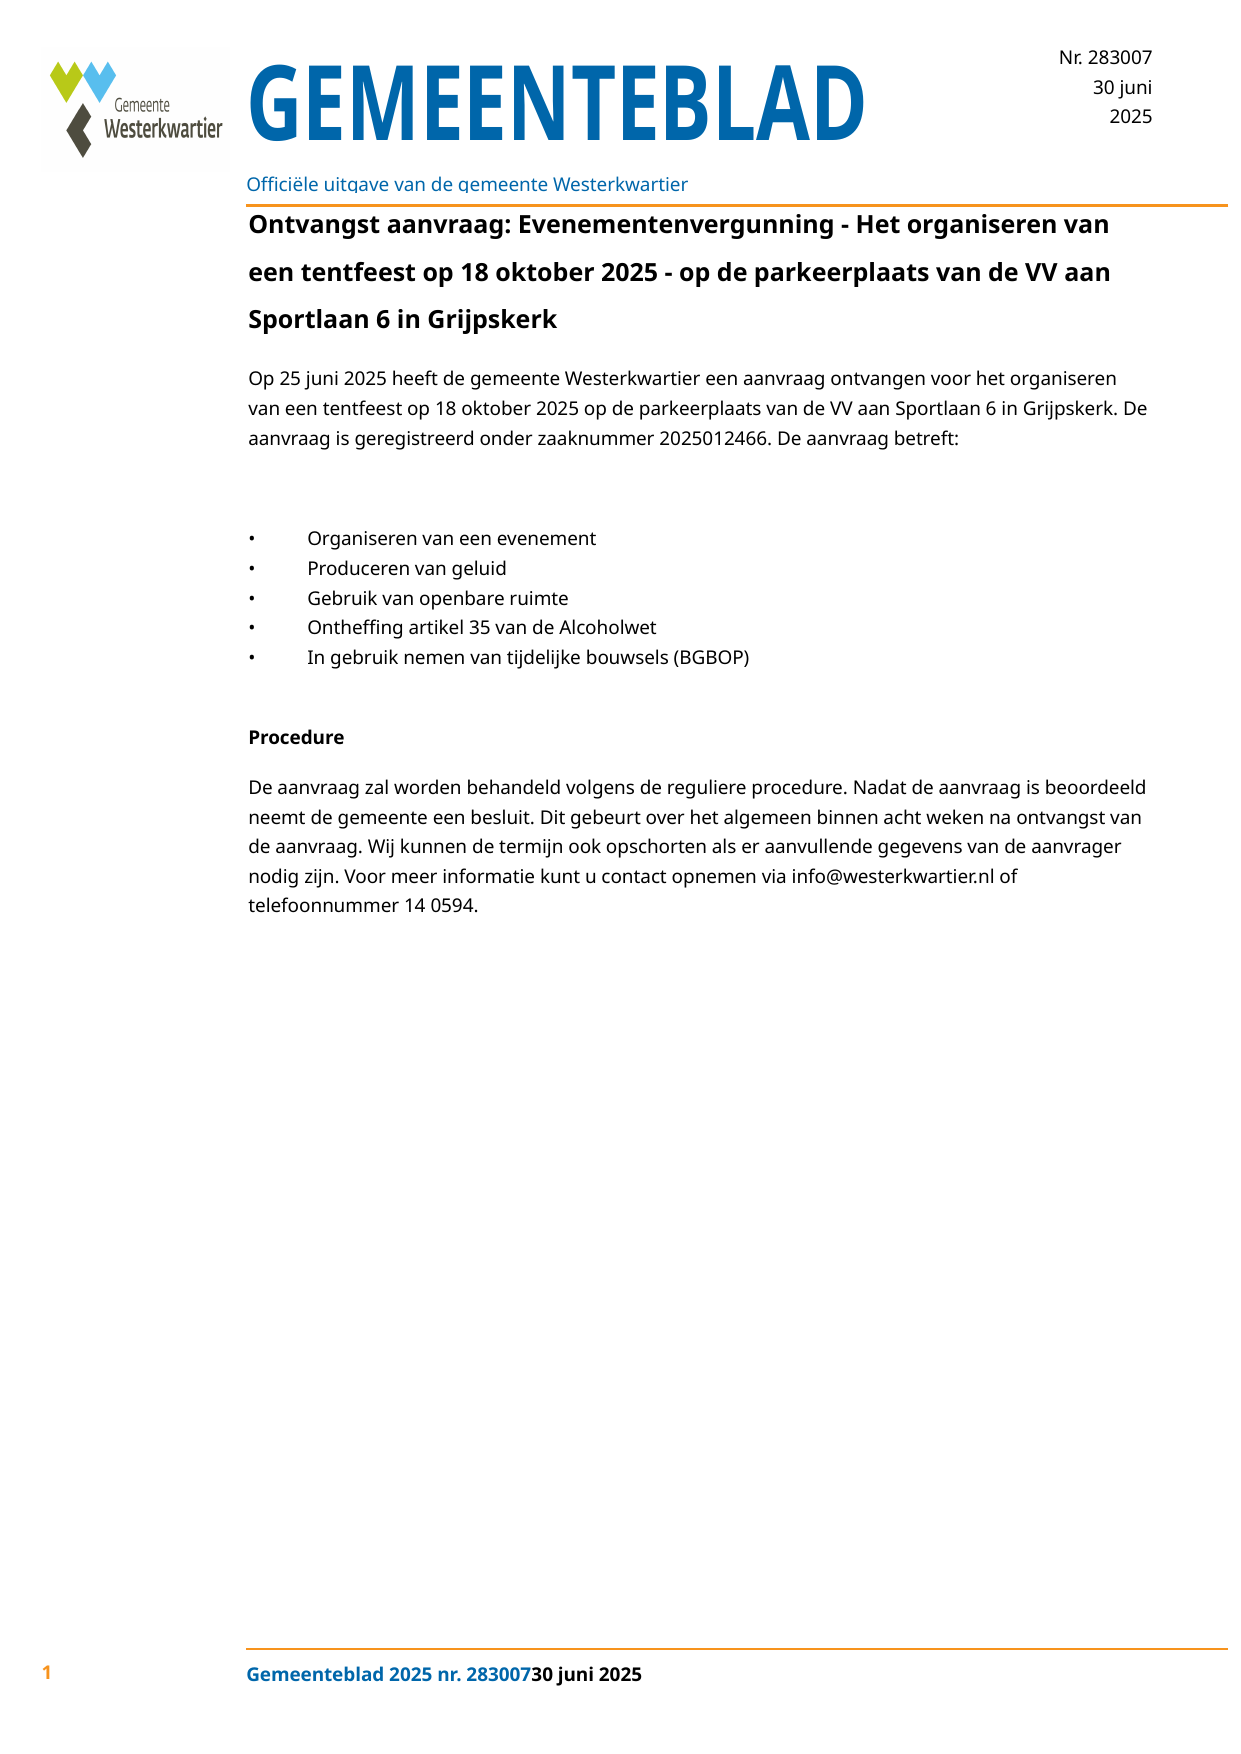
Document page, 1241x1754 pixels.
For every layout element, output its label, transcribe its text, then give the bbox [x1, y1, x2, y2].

list Ontheffing artikel 35 van de Alcoholwet [248, 614, 1152, 640]
text Ontvangst aanvraag: Evenementenvergunning - Het organiseren van een tentfeest op 18 oktober 2025 - op de parkeerplaats van de VV aan Sportlaan 6 in Grijpskerk [248, 207, 1152, 336]
list Produceren van geluid [248, 555, 1152, 581]
picture [41, 47, 231, 172]
text De aanvraag zal worden behandeld volgens de reguliere procedure. Nadat de aanvraag is beoordeeld neemt de gemeente een besluit. Dit gebeurt over het algemeen binnen acht weken na ontvangst van de aanvraag. Wij kunnen de termijn ook opschorten als er aanvullende gegevens van de aanvrager nodig zijn. Voor meer informatie kunt u contact opnemen via info@westerkwartier.nl of telefoonnummer 14 0594. [248, 774, 1152, 918]
list Organiseren van een evenement [248, 526, 1152, 551]
text Procedure [248, 724, 1152, 749]
list Gebruik van openbare ruimte [248, 585, 1152, 610]
list In gebruik nemen van tijdelijke bouwsels (BGBOP) [248, 644, 1152, 669]
text Op 25 juni 2025 heeft de gemeente Westerkwartier een aanvraag ontvangen voor het organiseren van een tentfeest op 18 oktober 2025 op de parkeerplaats van de VV aan Sportlaan 6 in Grijpskerk. De aanvraag is geregistreerd onder zaaknummer 2025012466. De aanvraag betreft: [248, 366, 1152, 450]
